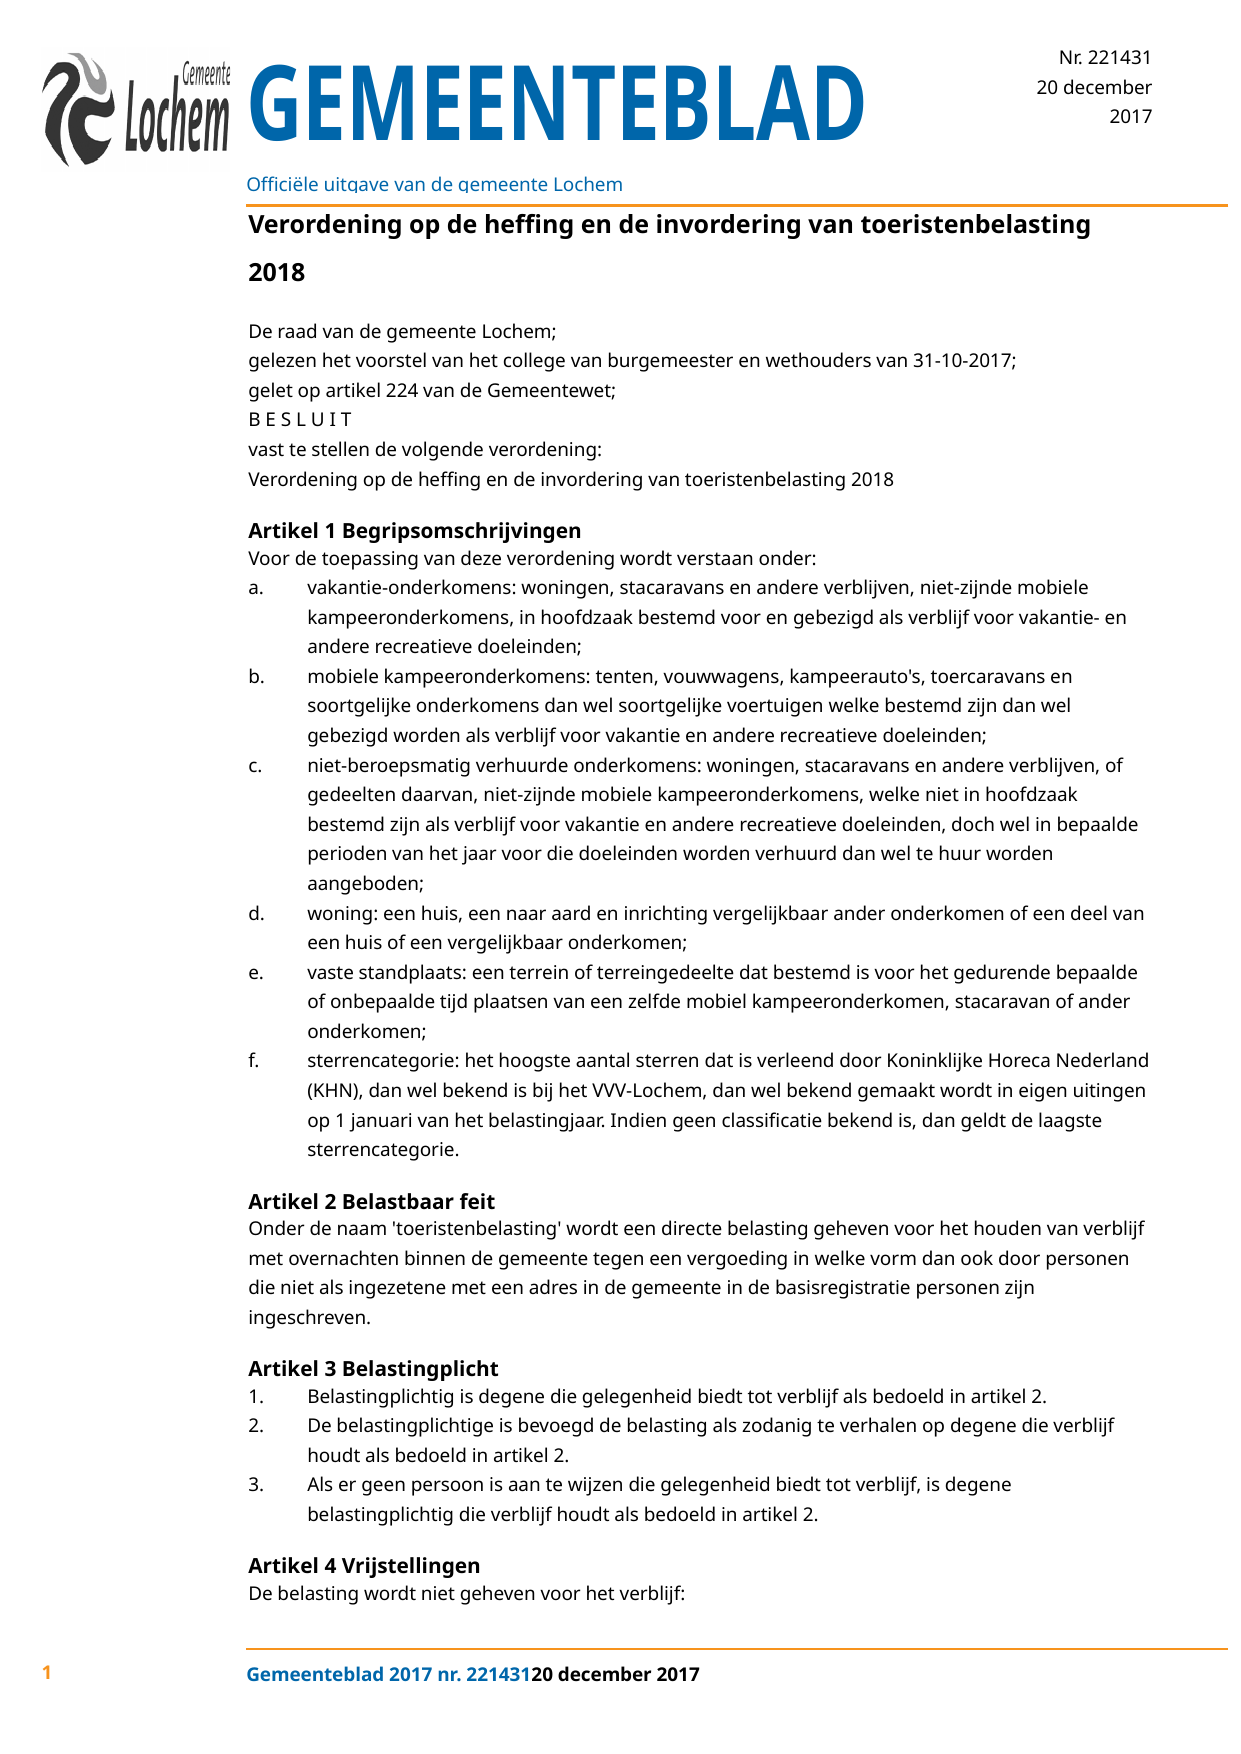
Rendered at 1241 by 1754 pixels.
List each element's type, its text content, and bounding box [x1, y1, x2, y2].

text Onder de naam 'toeristenbelasting' wordt een directe belasting geheven voor het houden van verblijf met overnachten binnen de gemeente tegen een vergoeding in welke vorm dan ook door personen die niet als ingezetene met een adres in de gemeente in de basisregistratie personen zijn ingeschreven. [248, 1215, 1152, 1330]
text De raad van de gemeente Lochem; [248, 318, 1152, 344]
picture [41, 47, 231, 172]
text Artikel 1 Begripsomschrijvingen [248, 516, 1152, 545]
text Artikel 2 Belastbaar feit [248, 1187, 1152, 1215]
list niet-beroepsmatig verhuurde onderkomens: woningen, stacaravans en andere verblijven, of gedeelten daarvan, niet-zijnde mobiele kampeeronderkomens, welke niet in hoofdzaak bestemd zijn als verblijf voor vakantie en andere recreatieve doeleinden, doch wel in bepaalde perioden van het jaar voor die doeleinden worden verhuurd dan wel te huur worden aangeboden; [248, 752, 1152, 896]
list sterrencategorie: het hoogste aantal sterren dat is verleend door Koninklijke Horeca Nederland (KHN), dan wel bekend is bij het VVV-Lochem, dan wel bekend gemaakt wordt in eigen uitingen op 1 januari van het belastingjaar. Indien geen classificatie bekend is, dan geldt de laagste sterrencategorie. [248, 1048, 1152, 1162]
text De belasting wordt niet geheven voor het verblijf: [248, 1580, 1152, 1606]
list Belastingplichtig is degene die gelegenheid biedt tot verblijf als bedoeld in artikel 2. [248, 1383, 1152, 1408]
list De belastingplichtige is bevoegd de belasting als zodanig te verhalen op degene die verblijf houdt als bedoeld in artikel 2. [248, 1412, 1152, 1468]
list Als er geen persoon is aan te wijzen die gelegenheid biedt tot verblijf, is degene belastingplichtig die verblijf houdt als bedoeld in artikel 2. [248, 1472, 1152, 1527]
text Artikel 4 Vrijstellingen [248, 1552, 1152, 1580]
text Voor de toepassing van deze verordening wordt verstaan onder: [248, 545, 1152, 570]
list woning: een huis, een naar aard en inrichting vergelijkbaar ander onderkomen of een deel van een huis of een vergelijkbaar onderkomen; [248, 900, 1152, 955]
text gelezen het voorstel van het college van burgemeester en wethouders van 31-10-2017; [248, 347, 1152, 373]
list vaste standplaats: een terrein of terreingedeelte dat bestemd is voor het gedurende bepaalde of onbepaalde tijd plaatsen van een zelfde mobiel kampeeronderkomen, stacaravan of ander onderkomen; [248, 959, 1152, 1044]
text Artikel 3 Belastingplicht [248, 1354, 1152, 1383]
text Verordening op de heffing en de invordering van toeristenbelasting 2018 [248, 207, 1152, 288]
text vast te stellen de volgende verordening: [248, 436, 1152, 462]
text gelet op artikel 224 van de Gemeentewet; [248, 377, 1152, 403]
text B E S L U I T [248, 407, 1152, 432]
list vakantie-onderkomens: woningen, stacaravans en andere verblijven, niet-zijnde mobiele kampeeronderkomens, in hoofdzaak bestemd voor en gebezigd als verblijf voor vakantie- en andere recreatieve doeleinden; [248, 574, 1152, 659]
text Verordening op de heffing en de invordering van toeristenbelasting 2018 [248, 466, 1152, 492]
list mobiele kampeeronderkomens: tenten, vouwwagens, kampeerauto's, toercaravans en soortgelijke onderkomens dan wel soortgelijke voertuigen welke bestemd zijn dan wel gebezigd worden als verblijf voor vakantie en andere recreatieve doeleinden; [248, 663, 1152, 748]
